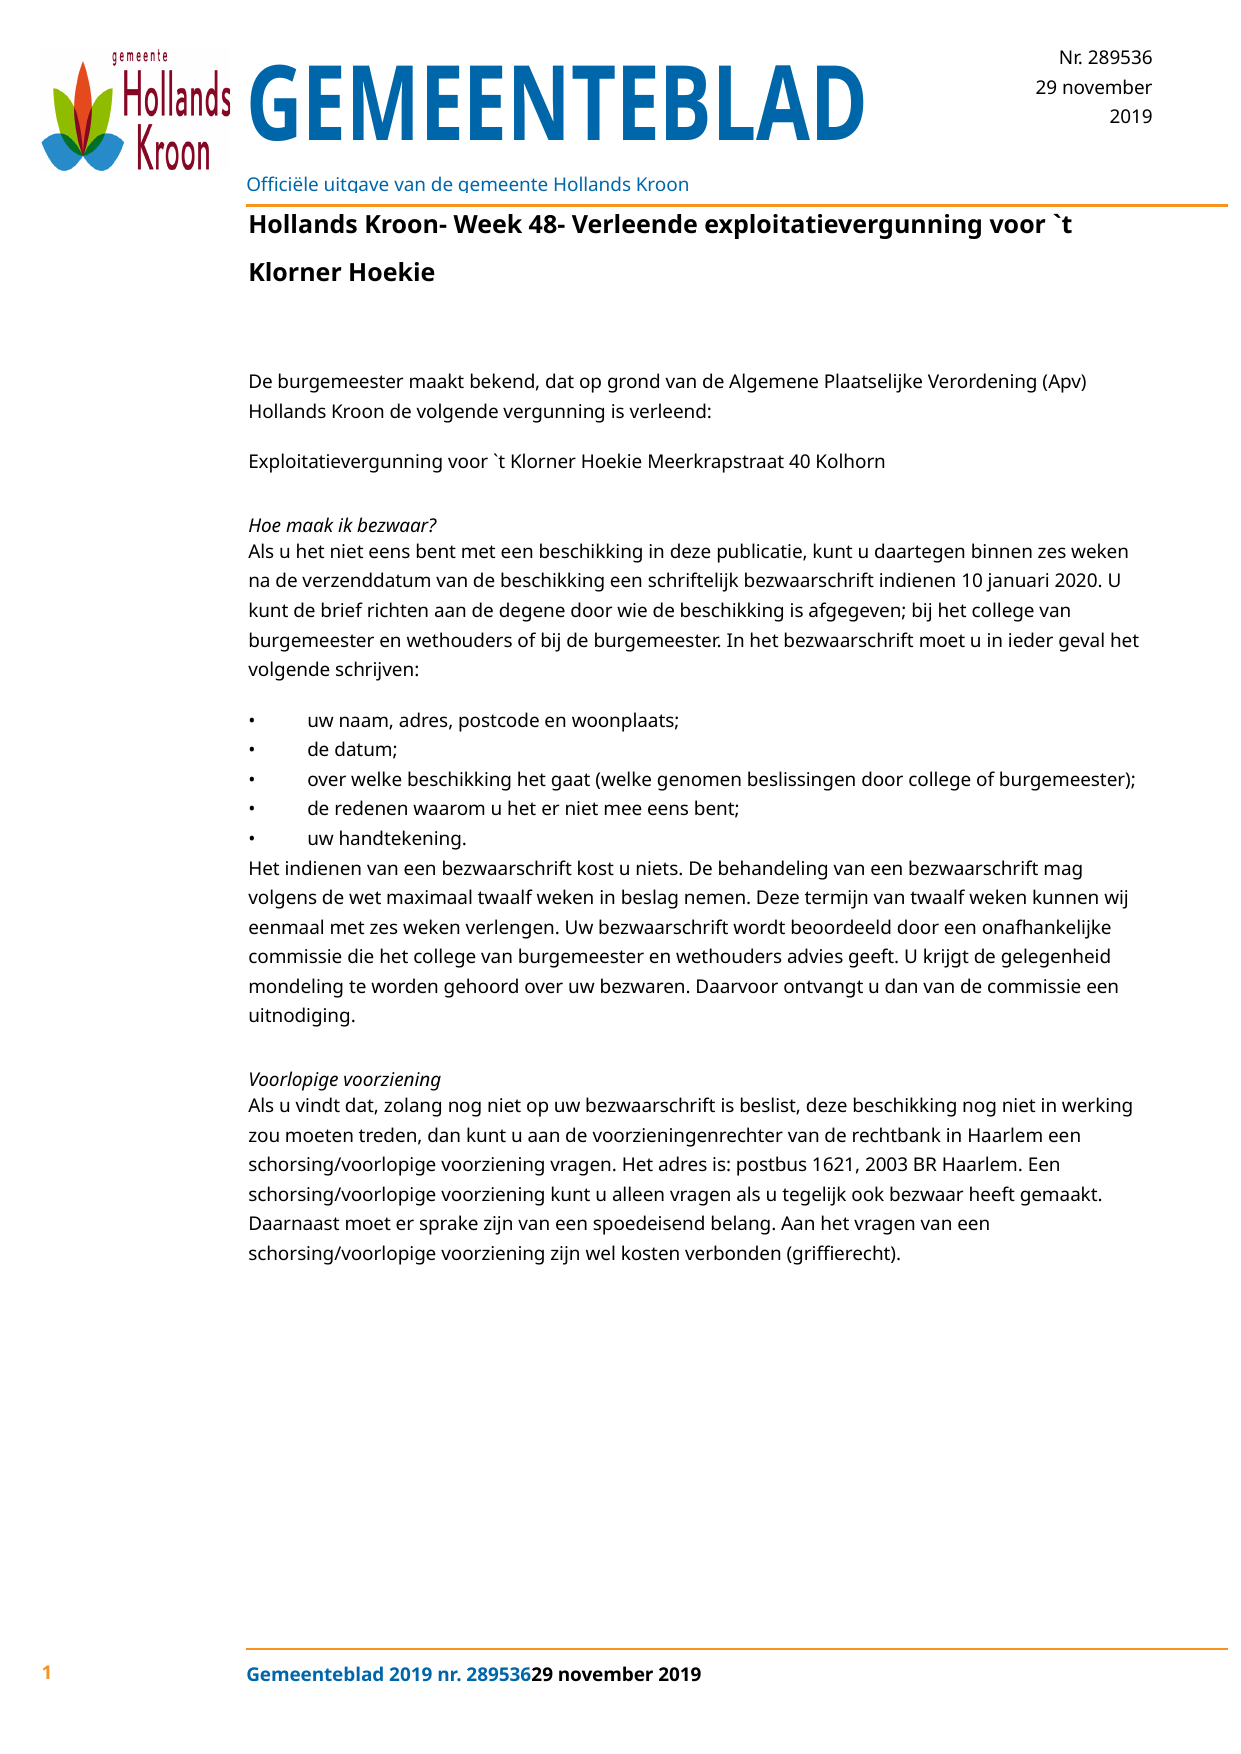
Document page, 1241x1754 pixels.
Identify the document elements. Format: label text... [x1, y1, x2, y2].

picture [41, 47, 231, 172]
text De burgemeester maakt bekend, dat op grond van de Algemene Plaatselijke Verordening (Apv) Hollands Kroon de volgende vergunning is verleend: [248, 368, 1152, 424]
text Als u vindt dat, zolang nog niet op uw bezwaarschrift is beslist, deze beschikking nog niet in werking zou moeten treden, dan kunt u aan de voorzieningenrechter van de rechtbank in Haarlem een schorsing/voorlopige voorziening vragen. Het adres is: postbus 1621, 2003 BR Haarlem. Een schorsing/voorlopige voorziening kunt u alleen vragen als u tegelijk ook bezwaar heeft gemaakt. Daarnaast moet er sprake zijn van een spoedeisend belang. Aan het vragen van een schorsing/voorlopige voorziening zijn wel kosten verbonden (griffierecht). [248, 1092, 1152, 1266]
text Het indienen van een bezwaarschrift kost u niets. De behandeling van een bezwaarschrift mag volgens de wet maximaal twaalf weken in beslag nemen. Deze termijn van twaalf weken kunnen wij eenmaal met zes weken verlengen. Uw bezwaarschrift wordt beoordeeld door een onafhankelijke commissie die het college van burgemeester en wethouders advies geeft. U krijgt de gelegenheid mondeling te worden gehoord over uw bezwaren. Daarvoor ontvangt u dan van de commissie een uitnodiging. [248, 855, 1152, 1028]
text Als u het niet eens bent met een beschikking in deze publicatie, kunt u daartegen binnen zes weken na de verzenddatum van de beschikking een schriftelijk bezwaarschrift indienen 10 januari 2020. U kunt de brief richten aan de degene door wie de beschikking is afgegeven; bij het college van burgemeester en wethouders of bij de burgemeester. In het bezwaarschrift moet u in ieder geval het volgende schrijven: [248, 538, 1152, 682]
list de redenen waarom u het er niet mee eens bent; [248, 796, 1152, 821]
list uw naam, adres, postcode en woonplaats; [248, 707, 1152, 732]
text Exploitatievergunning voor `t Klorner Hoekie Meerkrapstraat 40 Kolhorn [248, 448, 1152, 474]
list over welke beschikking het gaat (welke genomen beslissingen door college of burgemeester); [248, 766, 1152, 792]
text Voorlopige voorziening [248, 1067, 1152, 1092]
text Hollands Kroon- Week 48- Verleende exploitatievergunning voor `t Klorner Hoekie [248, 207, 1152, 288]
list de datum; [248, 736, 1152, 762]
text Hoe maak ik bezwaar? [248, 512, 1152, 538]
list uw handtekening. [248, 825, 1152, 851]
